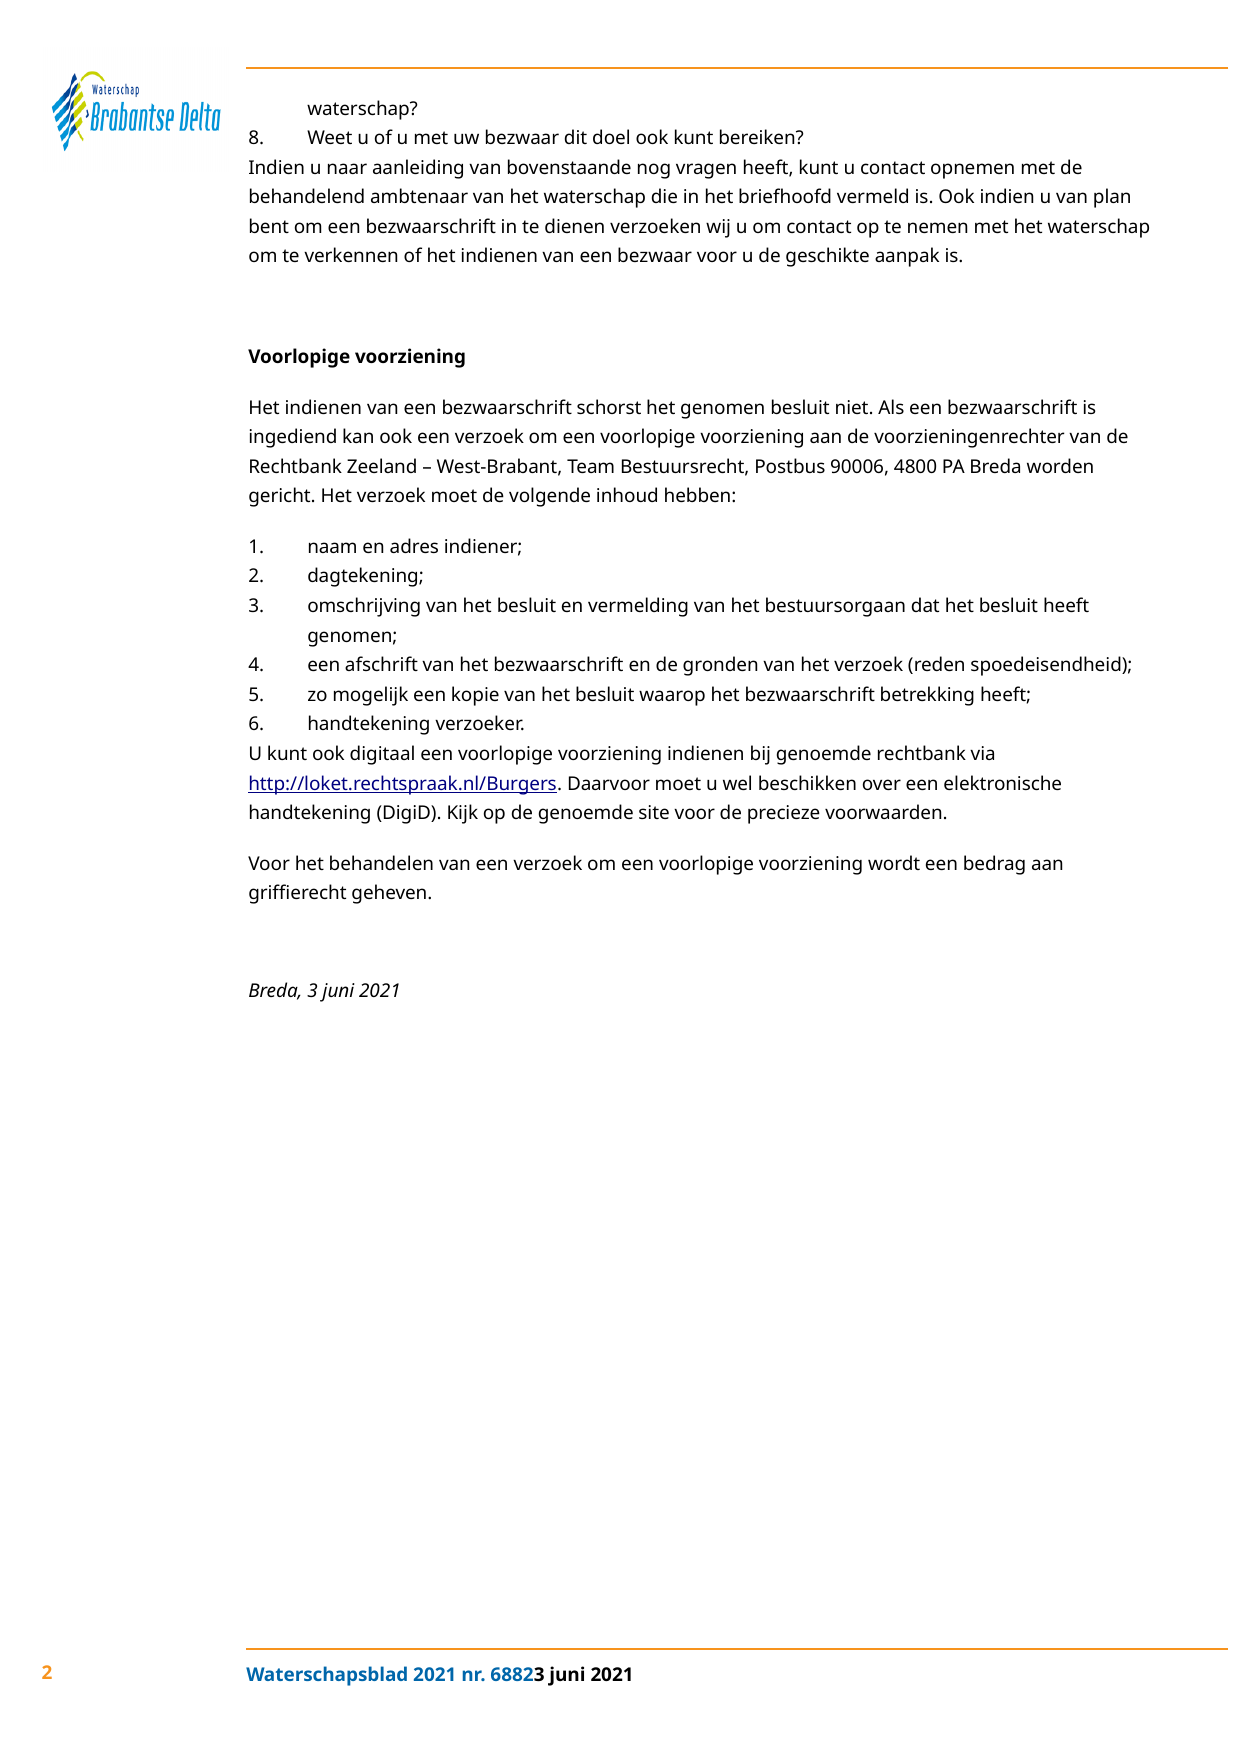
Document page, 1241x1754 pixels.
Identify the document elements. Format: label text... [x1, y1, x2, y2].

list waterschap? [248, 95, 1152, 121]
text U kunt ook digitaal een voorlopige voorziening indienen bij genoemde rechtbank via http://loket.rechtspraak.nl/Burgers. Daarvoor moet u wel beschikken over een elektronische handtekening (DigiD). Kijk op de genoemde site voor de precieze voorwaarden. [248, 740, 1152, 825]
text Breda, 3 juni 2021 [248, 978, 1152, 1003]
list dagtekening; [248, 563, 1152, 588]
list zo mogelijk een kopie van het besluit waarop het bezwaarschrift betrekking heeft; [248, 681, 1152, 707]
list Weet u of u met uw bezwaar dit doel ook kunt bereiken? [248, 124, 1152, 150]
list naam en adres indiener; [248, 533, 1152, 559]
list handtekening verzoeker. [248, 711, 1152, 736]
text Het indienen van een bezwaarschrift schorst het genomen besluit niet. Als een bezwaarschrift is ingediend kan ook een verzoek om een voorlopige voorziening aan de voorzieningenrechter van de Rechtbank Zeeland – West-Brabant, Team Bestuursrecht, Postbus 90006, 4800 PA Breda worden gericht. Het verzoek moet de volgende inhoud hebben: [248, 394, 1152, 508]
text Voorlopige voorziening [248, 343, 1152, 369]
picture [41, 47, 231, 172]
list omschrijving van het besluit en vermelding van het bestuursorgaan dat het besluit heeft genomen; [248, 592, 1152, 648]
list een afschrift van het bezwaarschrift en de gronden van het verzoek (reden spoedeisendheid); [248, 651, 1152, 677]
text Indien u naar aanleiding van bovenstaande nog vragen heeft, kunt u contact opnemen met de behandelend ambtenaar van het waterschap die in het briefhoofd vermeld is. Ook indien u van plan bent om een bezwaarschrift in te dienen verzoeken wij u om contact op te nemen met het waterschap om te verkennen of het indienen van een bezwaar voor u de geschikte aanpak is. [248, 154, 1152, 268]
text Voor het behandelen van een verzoek om een voorlopige voorziening wordt een bedrag aan griffierecht geheven. [248, 850, 1152, 905]
